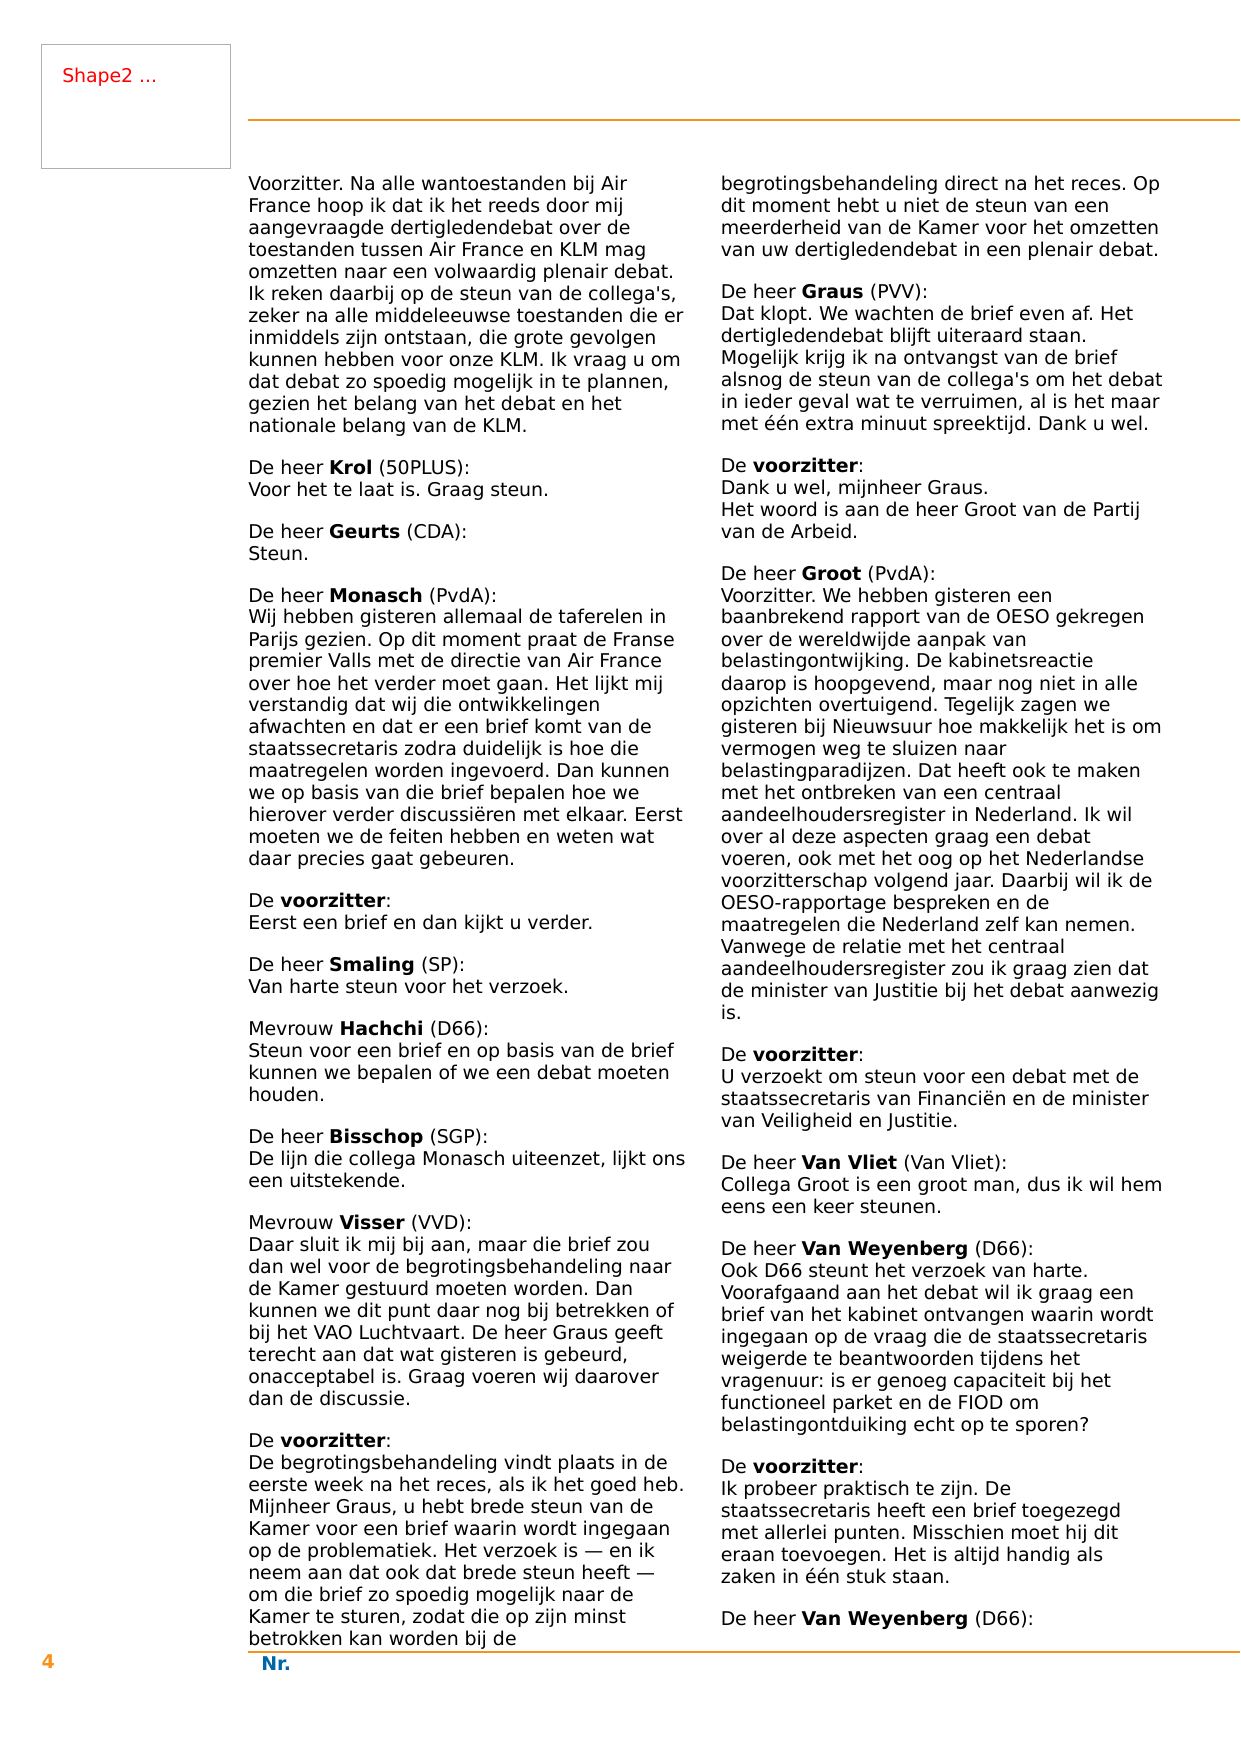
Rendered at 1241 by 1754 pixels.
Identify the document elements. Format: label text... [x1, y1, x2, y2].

text De voorzitter: [248, 890, 691, 912]
text Steun. [248, 542, 691, 564]
text Mevrouw Visser (VVD): [248, 1212, 691, 1234]
text De heer Groot (PvdA): [721, 562, 1163, 584]
text De heer Monasch (PvdA): [248, 584, 691, 606]
text De voorzitter: [721, 1044, 1163, 1066]
text Eerst een brief en dan kijkt u verder. [248, 912, 691, 934]
text Dat klopt. We wachten de brief even af. Het dertigledendebat blijft uiteraard staan. Mogelijk krijg ik na ontvangst van de brief alsnog de steun van de collega's om het debat in ieder geval wat te verruimen, al is het maar met één extra minuut spreektijd. Dank u wel. [721, 303, 1163, 434]
text Voorzitter. We hebben gisteren een baanbrekend rapport van de OESO gekregen over de wereldwijde aanpak van belastingontwijking. De kabinetsreactie daarop is hoopgevend, maar nog niet in alle opzichten overtuigend. Tegelijk zagen we gisteren bij Nieuwsuur hoe makkelijk het is om vermogen weg te sluizen naar belastingparadijzen. Dat heeft ook te maken met het ontbreken van een centraal aandeelhoudersregister in Nederland. Ik wil over al deze aspecten graag een debat voeren, ook met het oog op het Nederlandse voorzitterschap volgend jaar. Daarbij wil ik de OESO-rapportage bespreken en de maatregelen die Nederland zelf kan nemen. Vanwege de relatie met het centraal aandeelhoudersregister zou ik graag zien dat de minister van Justitie bij het debat aanwezig is. [721, 584, 1163, 1024]
text Ik probeer praktisch te zijn. De staatssecretaris heeft een brief toegezegd met allerlei punten. Misschien moet hij dit eraan toevoegen. Het is altijd handig als zaken in één stuk staan. [721, 1478, 1163, 1588]
text U verzoekt om steun voor een debat met de staatssecretaris van Financiën en de minister van Veiligheid en Justitie. [721, 1066, 1163, 1132]
text begrotingsbehandeling direct na het reces. Op dit moment hebt u niet de steun van een meerderheid van de Kamer voor het omzetten van uw dertigledendebat in een plenair debat. [721, 173, 1163, 261]
text Steun voor een brief en op basis van de brief kunnen we bepalen of we een debat moeten houden. [248, 1040, 691, 1106]
text Mevrouw Hachchi (D66): [248, 1018, 691, 1040]
text Voor het te laat is. Graag steun. [248, 478, 691, 501]
text De begrotingsbehandeling vindt plaats in de eerste week na het reces, als ik het goed heb. [248, 1452, 691, 1496]
text De heer Van Weyenberg (D66): [721, 1238, 1163, 1260]
text De heer Bisschop (SGP): [248, 1126, 691, 1148]
text De heer Van Weyenberg (D66): [721, 1608, 1163, 1629]
text Mijnheer Graus, u hebt brede steun van de Kamer voor een brief waarin wordt ingegaan op de problematiek. Het verzoek is — en ik neem aan dat ook dat brede steun heeft — om die brief zo spoedig mogelijk naar de Kamer te sturen, zodat die op zijn minst betrokken kan worden bij de [248, 1496, 691, 1649]
text De heer Van Vliet (Van Vliet): [721, 1152, 1163, 1174]
text De voorzitter: [721, 454, 1163, 477]
text Voorzitter. Na alle wantoestanden bij Air France hoop ik dat ik het reeds door mij aangevraagde dertigledendebat over de toestanden tussen Air France en KLM mag omzetten naar een volwaardig plenair debat. Ik reken daarbij op de steun van de collega's, zeker na alle middeleeuwse toestanden die er inmiddels zijn ontstaan, die grote gevolgen kunnen hebben voor onze KLM. Ik vraag u om dat debat zo spoedig mogelijk in te plannen, gezien het belang van het debat en het nationale belang van de KLM. [248, 173, 691, 437]
text Het woord is aan de heer Groot van de Partij van de Arbeid. [721, 498, 1163, 542]
text Daar sluit ik mij bij aan, maar die brief zou dan wel voor de begrotingsbehandeling naar de Kamer gestuurd moeten worden. Dan kunnen we dit punt daar nog bij betrekken of bij het VAO Luchtvaart. De heer Graus geeft terecht aan dat wat gisteren is gebeurd, onacceptabel is. Graag voeren wij daarover dan de discussie. [248, 1234, 691, 1410]
text De heer Smaling (SP): [248, 954, 691, 976]
text De voorzitter: [721, 1456, 1163, 1478]
text Ook D66 steunt het verzoek van harte. Voorafgaand aan het debat wil ik graag een brief van het kabinet ontvangen waarin wordt ingegaan op de vraag die de staatssecretaris weigerde te beantwoorden tijdens het vragenuur: is er genoeg capaciteit bij het functioneel parket en de FIOD om belastingontduiking echt op te sporen? [721, 1260, 1163, 1436]
text Dank u wel, mijnheer Graus. [721, 477, 1163, 498]
text De heer Graus (PVV): [721, 281, 1163, 303]
text De heer Krol (50PLUS): [248, 457, 691, 478]
text De lijn die collega Monasch uiteenzet, lijkt ons een uitstekende. [248, 1148, 691, 1192]
text Van harte steun voor het verzoek. [248, 976, 691, 998]
text De heer Geurts (CDA): [248, 521, 691, 542]
text De voorzitter: [248, 1430, 691, 1452]
text Wij hebben gisteren allemaal de taferelen in Parijs gezien. Op dit moment praat de Franse premier Valls met de directie van Air France over hoe het verder moet gaan. Het lijkt mij verstandig dat wij die ontwikkelingen afwachten en dat er een brief komt van de staatssecretaris zodra duidelijk is hoe die maatregelen worden ingevoerd. Dan kunnen we op basis van die brief bepalen hoe we hierover verder discussiëren met elkaar. Eerst moeten we de feiten hebben en weten wat daar precies gaat gebeuren. [248, 606, 691, 870]
text Collega Groot is een groot man, dus ik wil hem eens een keer steunen. [721, 1174, 1163, 1218]
